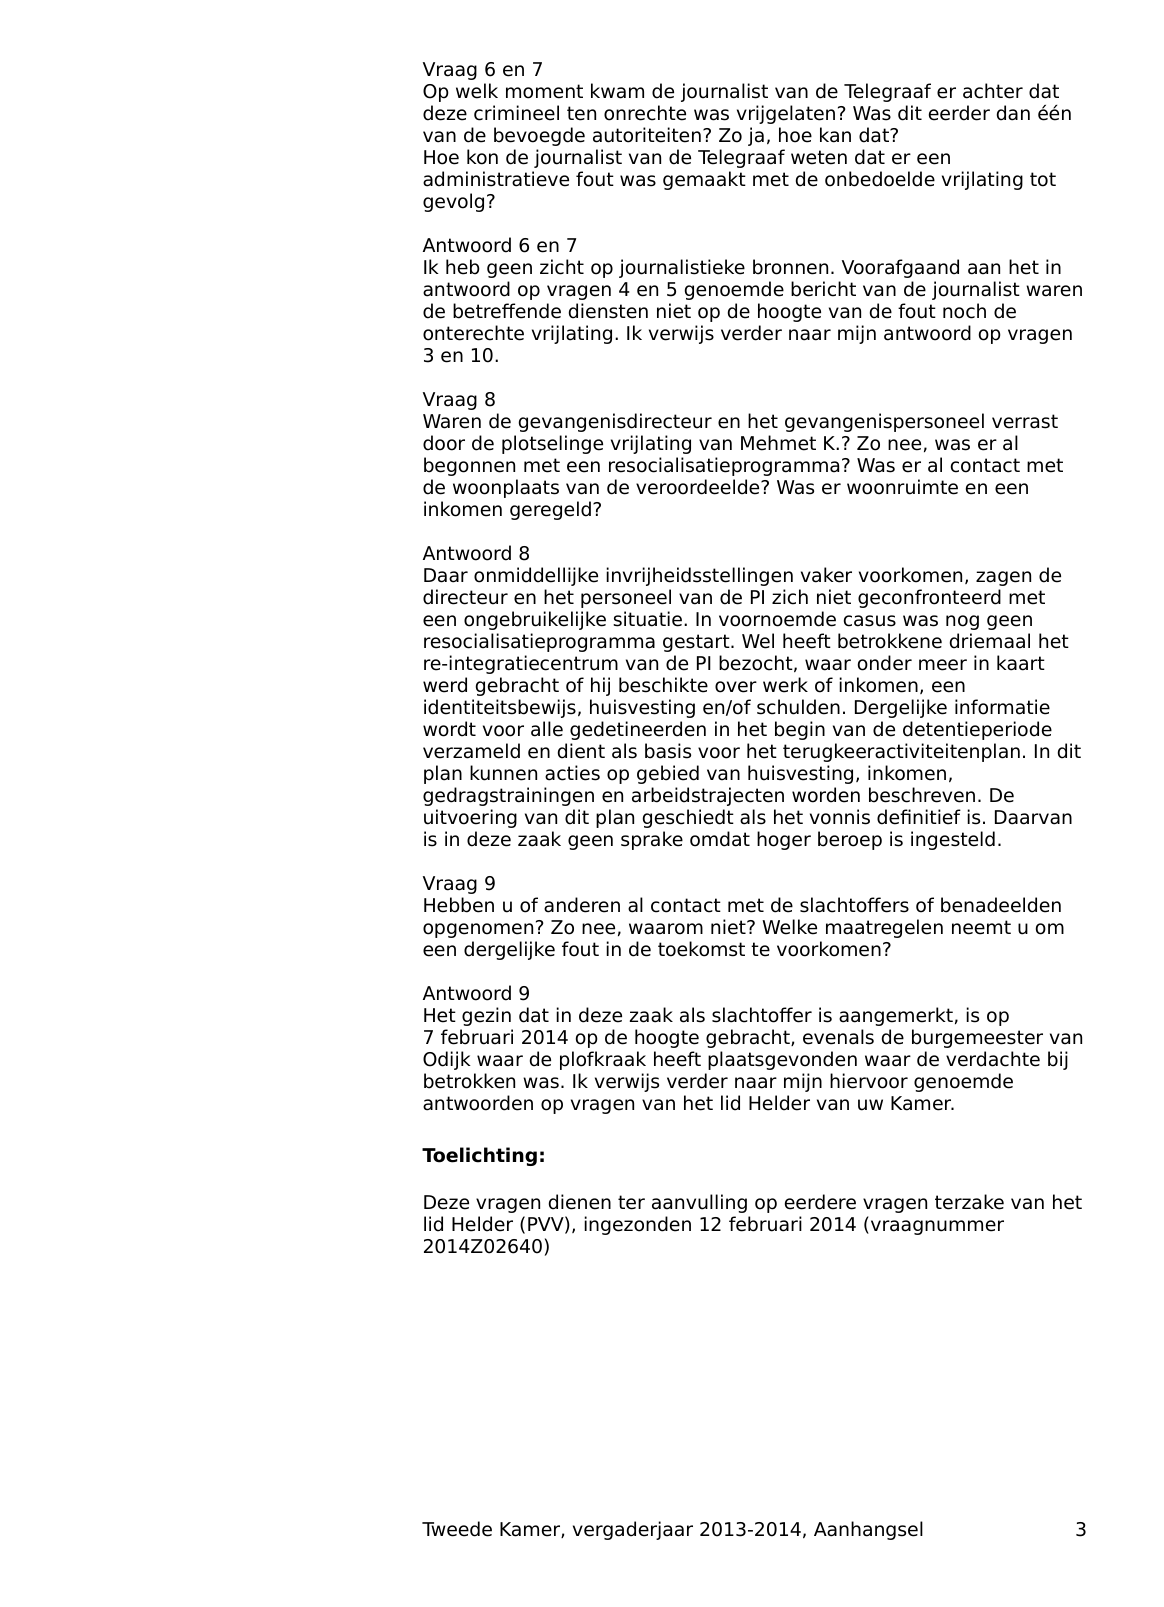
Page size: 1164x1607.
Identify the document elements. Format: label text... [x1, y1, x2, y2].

text Vraag 9 [422, 873, 1087, 895]
text Op welk moment kwam de journalist van de Telegraaf er achter dat deze crimineel ten onrechte was vrijgelaten? Was dit eerder dan één van de bevoegde autoriteiten? Zo ja, hoe kan dat? [422, 81, 1087, 147]
text Hebben u of anderen al contact met de slachtoffers of benadeelden opgenomen? Zo nee, waarom niet? Welke maatregelen neemt u om een dergelijke fout in de toekomst te voorkomen? [422, 895, 1087, 961]
text Deze vragen dienen ter aanvulling op eerdere vragen terzake van het lid Helder (PVV), ingezonden 12 februari 2014 (vraagnummer 2014Z02640) [422, 1192, 1087, 1258]
text Antwoord 8 [422, 543, 1087, 565]
text Hoe kon de journalist van de Telegraaf weten dat er een administratieve fout was gemaakt met de onbedoelde vrijlating tot gevolg? [422, 147, 1087, 213]
text Antwoord 9 [422, 983, 1087, 1005]
text Daar onmiddellijke invrijheidsstellingen vaker voorkomen, zagen de directeur en het personeel van de PI zich niet geconfronteerd met een ongebruikelijke situatie. In voornoemde casus was nog geen resocialisatieprogramma gestart. Wel heeft betrokkene driemaal het re-integratiecentrum van de PI bezocht, waar onder meer in kaart werd gebracht of hij beschikte over werk of inkomen, een identiteitsbewijs, huisvesting en/of schulden. Dergelijke informatie wordt voor alle gedetineerden in het begin van de detentieperiode verzameld en dient als basis voor het terugkeeractiviteitenplan. In dit plan kunnen acties op gebied van huisvesting, inkomen, gedragstrainingen en arbeidstrajecten worden beschreven. De uitvoering van dit plan geschiedt als het vonnis definitief is. Daarvan is in deze zaak geen sprake omdat hoger beroep is ingesteld. [422, 565, 1087, 851]
text Waren de gevangenisdirecteur en het gevangenispersoneel verrast door de plotselinge vrijlating van Mehmet K.? Zo nee, was er al begonnen met een resocialisatieprogramma? Was er al contact met de woonplaats van de veroordeelde? Was er woonruimte en een inkomen geregeld? [422, 411, 1087, 521]
text Antwoord 6 en 7 [422, 235, 1087, 257]
text Het gezin dat in deze zaak als slachtoffer is aangemerkt, is op 7 februari 2014 op de hoogte gebracht, evenals de burgemeester van Odijk waar de plofkraak heeft plaatsgevonden waar de verdachte bij betrokken was. Ik verwijs verder naar mijn hiervoor genoemde antwoorden op vragen van het lid Helder van uw Kamer. [422, 1005, 1087, 1115]
text Vraag 8 [422, 389, 1087, 411]
subtitle Toelichting: [422, 1145, 1087, 1167]
text Ik heb geen zicht op journalistieke bronnen. Voorafgaand aan het in antwoord op vragen 4 en 5 genoemde bericht van de journalist waren de betreffende diensten niet op de hoogte van de fout noch de onterechte vrijlating. Ik verwijs verder naar mijn antwoord op vragen 3 en 10. [422, 257, 1087, 367]
text Vraag 6 en 7 [422, 59, 1087, 81]
